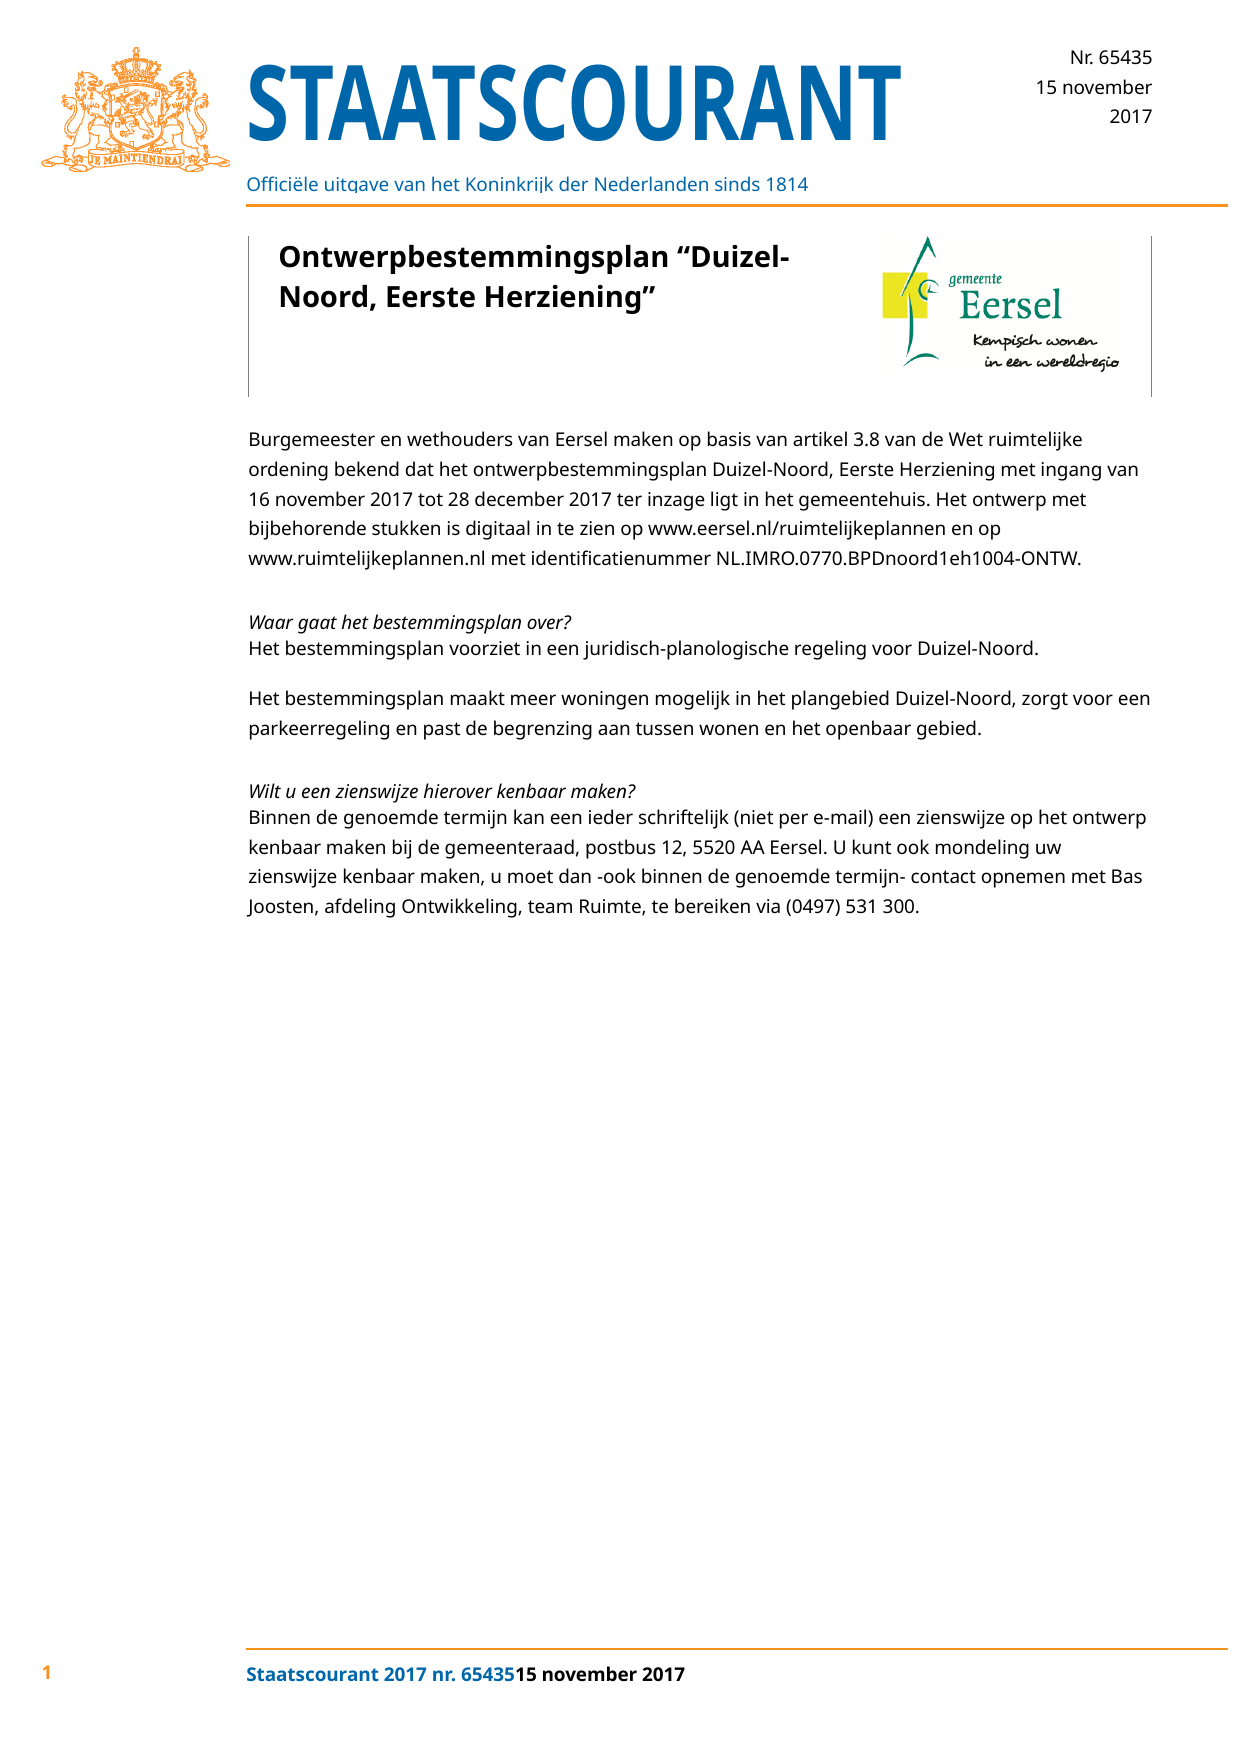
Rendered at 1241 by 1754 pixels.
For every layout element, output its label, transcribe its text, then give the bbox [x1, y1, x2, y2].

table_header Ontwerpbestemmingsplan “Duizel-Noord, Eerste Herziening” [249, 236, 850, 397]
text Burgemeester en wethouders van Eersel maken op basis van artikel 3.8 van de Wet ruimtelijke ordening bekend dat het ontwerpbestemmingsplan Duizel-Noord, Eerste Herziening met ingang van 16 november 2017 tot 28 december 2017 ter inzage ligt in het gemeentehuis. Het ontwerp met bijbehorende stukken is digitaal in te zien op www.eersel.nl/ruimtelijkeplannen en op www.ruimtelijkeplannen.nl met identificatienummer NL.IMRO.0770.BPDnoord1eh1004-ONTW. [248, 427, 1152, 571]
text Wilt u een zienswijze hierover kenbaar maken? [248, 779, 1152, 804]
picture [41, 47, 231, 172]
table_header [850, 236, 1151, 397]
text Het bestemmingsplan maakt meer woningen mogelijk in het plangebied Duizel-Noord, zorgt voor een parkeerregeling en past de begrenzing aan tussen wonen en het openbaar gebied. [248, 685, 1152, 740]
text Waar gaat het bestemmingsplan over? [248, 609, 1152, 635]
picture [882, 236, 1119, 372]
text Het bestemmingsplan voorziet in een juridisch-planologische regeling voor Duizel-Noord. [248, 635, 1152, 660]
text Binnen de genoemde termijn kan een ieder schriftelijk (niet per e-mail) een zienswijze op het ontwerp kenbaar maken bij de gemeenteraad, postbus 12, 5520 AA Eersel. U kunt ook mondeling uw zienswijze kenbaar maken, u moet dan -ook binnen de genoemde termijn- contact opnemen met Bas Joosten, afdeling Ontwikkeling, team Ruimte, te bereiken via (0497) 531 300. [248, 804, 1152, 919]
